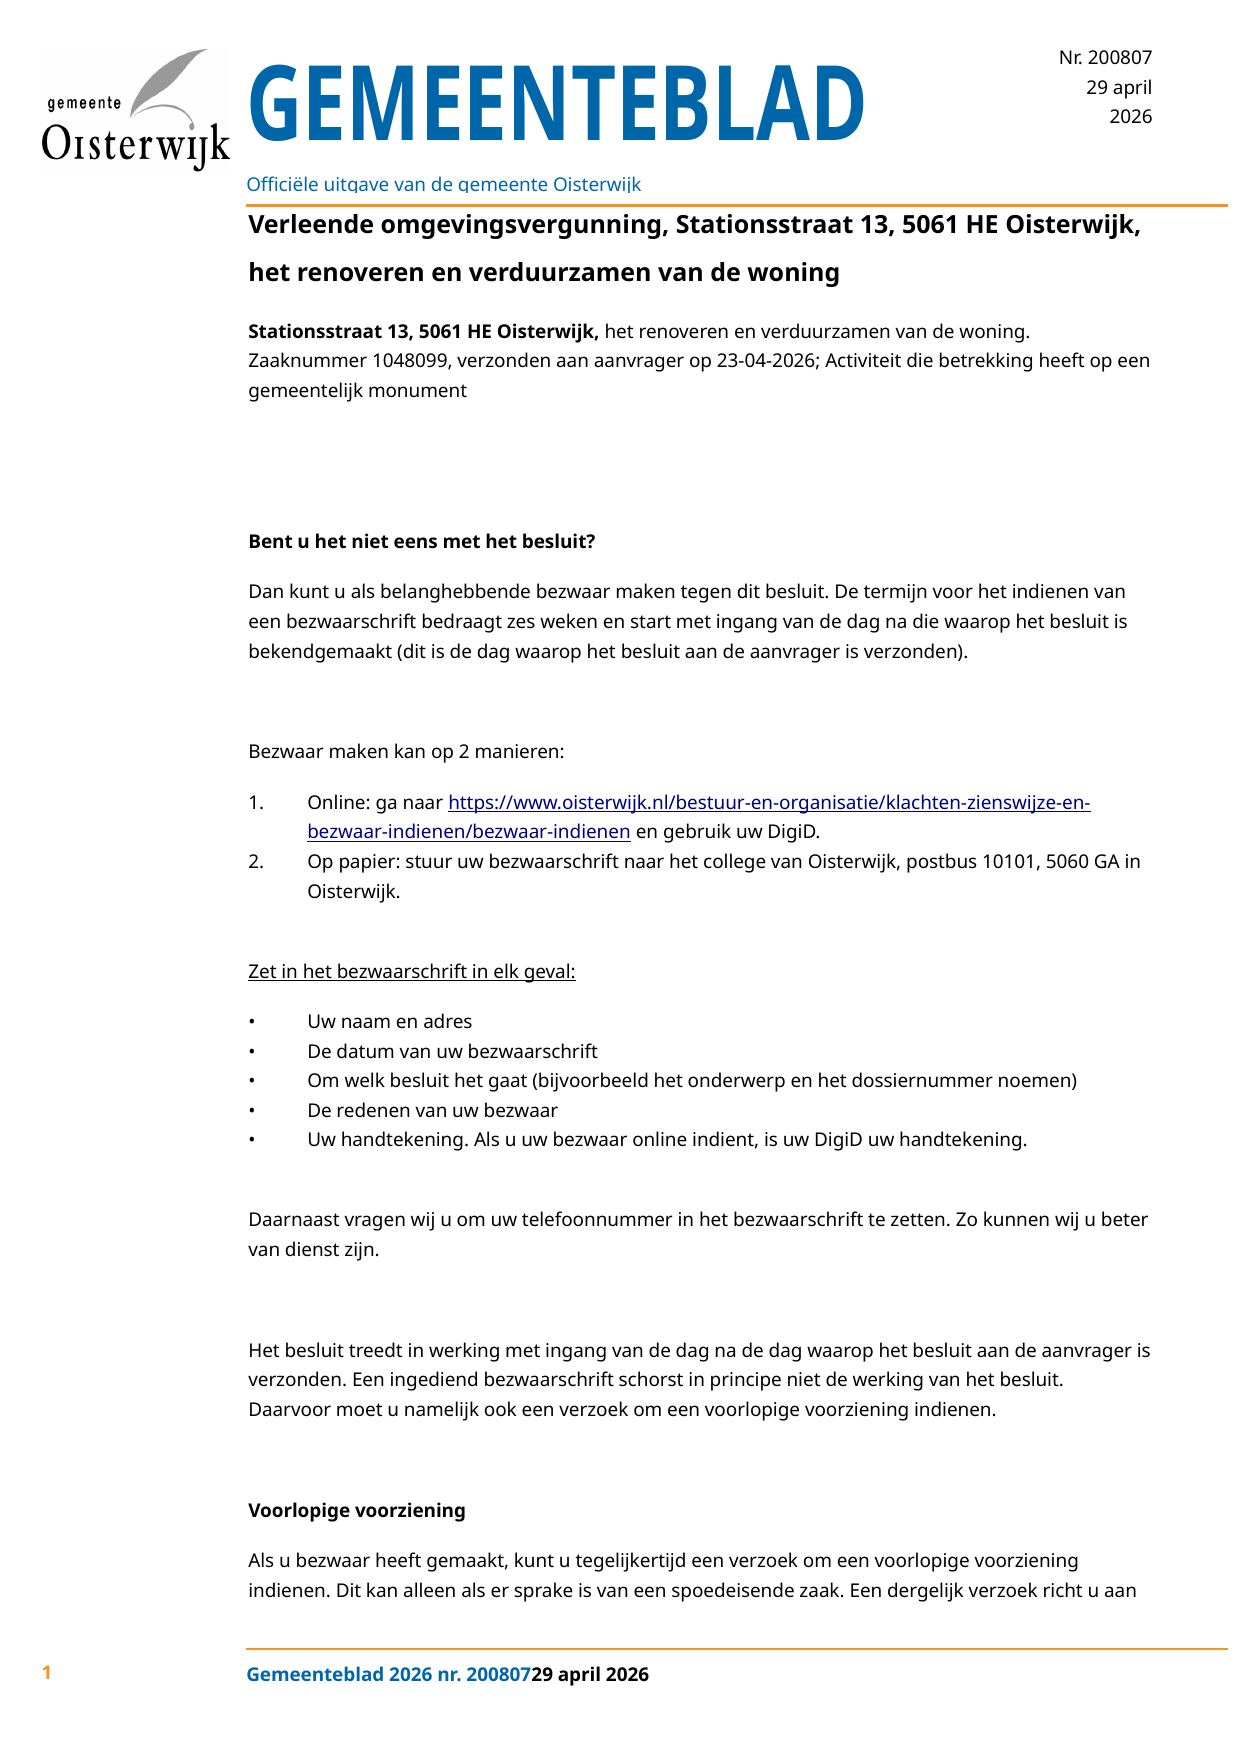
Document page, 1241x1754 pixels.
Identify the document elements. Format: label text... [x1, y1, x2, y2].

text Dan kunt u als belanghebbende bezwaar maken tegen dit besluit. De termijn voor het indienen van een bezwaarschrift bedraagt zes weken en start met ingang van de dag na die waarop het besluit is bekendgemaakt (dit is de dag waarop het besluit aan de aanvrager is verzonden). [248, 579, 1152, 664]
list De datum van uw bezwaarschrift [248, 1038, 1152, 1064]
text Bent u het niet eens met het besluit? [248, 528, 1152, 554]
text Voorlopige voorziening [248, 1497, 1152, 1523]
list De redenen van uw bezwaar [248, 1097, 1152, 1123]
text Stationsstraat 13, 5061 HE Oisterwijk, het renoveren en verduurzamen van de woning. Zaaknummer 1048099, verzonden aan aanvrager op 23-04-2026; Activiteit die betrekking heeft op een gemeentelijk monument [248, 318, 1152, 403]
picture [41, 47, 231, 172]
list Online: ga naar https://www.oisterwijk.nl/bestuur-en-organisatie/klachten-zienswijze-en-bezwaar-indienen/bezwaar-indienen en gebruik uw DigiD. [248, 789, 1152, 844]
text Zet in het bezwaarschrift in elk geval: [248, 958, 1152, 984]
text Daarnaast vragen wij u om uw telefoonnummer in het bezwaarschrift te zetten. Zo kunnen wij u beter van dienst zijn. [248, 1207, 1152, 1262]
list Uw handtekening. Als u uw bezwaar online indient, is uw DigiD uw handtekening. [248, 1127, 1152, 1152]
list Op papier: stuur uw bezwaarschrift naar het college van Oisterwijk, postbus 10101, 5060 GA in Oisterwijk. [248, 848, 1152, 904]
text Bezwaar maken kan op 2 manieren: [248, 739, 1152, 764]
list Om welk besluit het gaat (bijvoorbeeld het onderwerp en het dossiernummer noemen) [248, 1067, 1152, 1093]
text Het besluit treedt in werking met ingang van de dag na de dag waarop het besluit aan de aanvrager is verzonden. Een ingediend bezwaarschrift schorst in principe niet de werking van het besluit. Daarvoor moet u namelijk ook een verzoek om een voorlopige voorziening indienen. [248, 1337, 1152, 1422]
list Uw naam en adres [248, 1008, 1152, 1034]
text Als u bezwaar heeft gemaakt, kunt u tegelijkertijd een verzoek om een voorlopige voorziening indienen. Dit kan alleen als er sprake is van een spoedeisende zaak. Een dergelijk verzoek richt u aan [248, 1547, 1152, 1603]
text Verleende omgevingsvergunning, Stationsstraat 13, 5061 HE Oisterwijk, het renoveren en verduurzamen van de woning [248, 207, 1152, 288]
